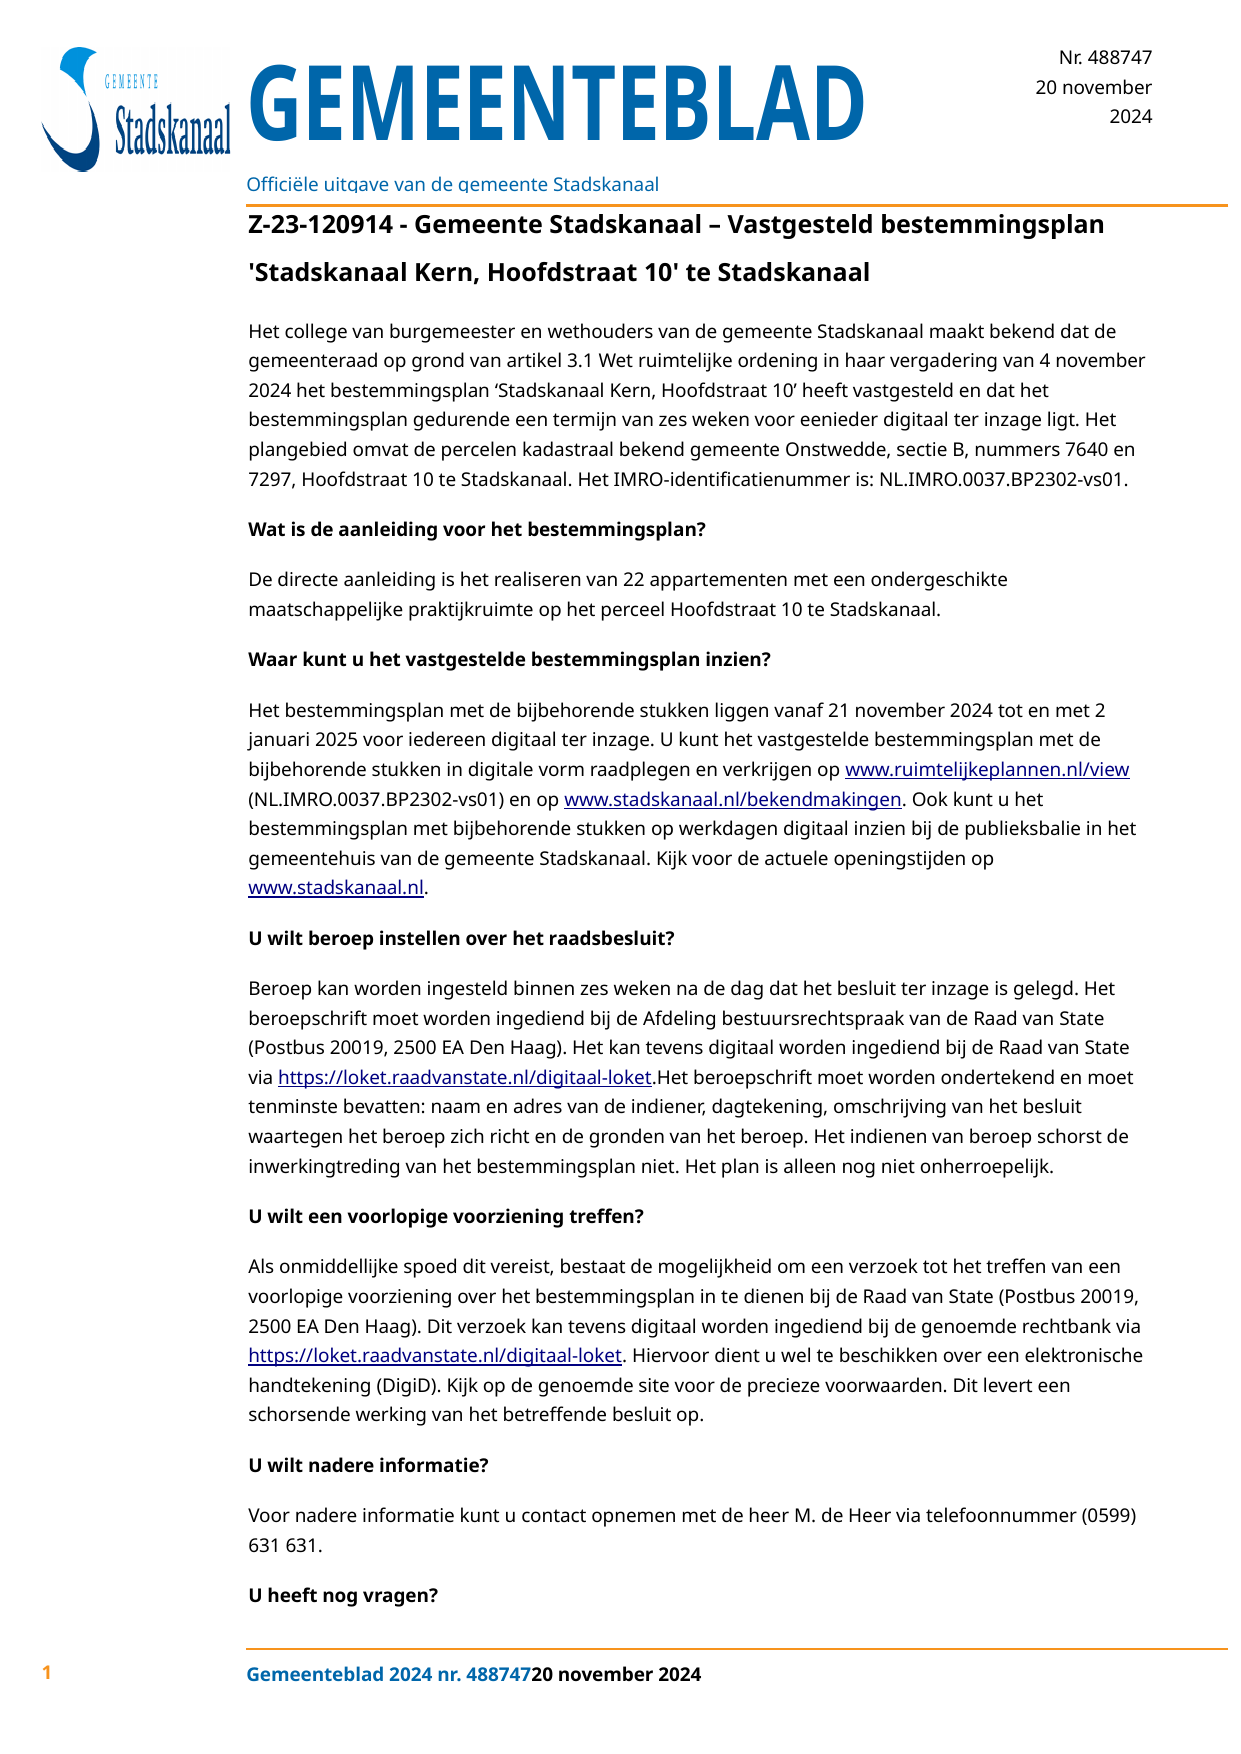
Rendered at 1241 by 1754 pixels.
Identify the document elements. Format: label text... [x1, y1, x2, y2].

text Waar kunt u het vastgestelde bestemmingsplan inzien? [248, 647, 1152, 672]
picture [41, 47, 231, 172]
text Voor nadere informatie kunt u contact opnemen met de heer M. de Heer via telefoonnummer (0599) 631 631. [248, 1502, 1152, 1558]
text Wat is de aanleiding voor het bestemmingsplan? [248, 516, 1152, 542]
text Als onmiddellijke spoed dit vereist, bestaat de mogelijkheid om een verzoek tot het treffen van een voorlopige voorziening over het bestemmingsplan in te dienen bij de Raad van State (Postbus 20019, 2500 EA Den Haag). Dit verzoek kan tevens digitaal worden ingediend bij de genoemde rechtbank via https://loket.raadvanstate.nl/digitaal-loket. Hiervoor dient u wel te beschikken over een elektronische handtekening (DigiD). Kijk op de genoemde site voor de precieze voorwaarden. Dit levert een schorsende werking van het betreffende besluit op. [248, 1254, 1152, 1427]
text Het bestemmingsplan met de bijbehorende stukken liggen vanaf 21 november 2024 tot en met 2 januari 2025 voor iedereen digitaal ter inzage. U kunt het vastgestelde bestemmingsplan met de bijbehorende stukken in digitale vorm raadplegen en verkrijgen op www.ruimtelijkeplannen.nl/view (NL.IMRO.0037.BP2302-vs01) en op www.stadskanaal.nl/bekendmakingen. Ook kunt u het bestemmingsplan met bijbehorende stukken op werkdagen digitaal inzien bij de publieksbalie in het gemeentehuis van de gemeente Stadskanaal. Kijk voor de actuele openingstijden op www.stadskanaal.nl. [248, 697, 1152, 900]
text De directe aanleiding is het realiseren van 22 appartementen met een ondergeschikte maatschappelijke praktijkruimte op het perceel Hoofdstraat 10 te Stadskanaal. [248, 567, 1152, 622]
text U wilt nadere informatie? [248, 1452, 1152, 1478]
text Beroep kan worden ingesteld binnen zes weken na de dag dat het besluit ter inzage is gelegd. Het beroepschrift moet worden ingediend bij de Afdeling bestuursrechtspraak van de Raad van State (Postbus 20019, 2500 EA Den Haag). Het kan tevens digitaal worden ingediend bij de Raad van State via https://loket.raadvanstate.nl/digitaal-loket.Het beroepschrift moet worden ondertekend en moet tenminste bevatten: naam en adres van de indiener, dagtekening, omschrijving van het besluit waartegen het beroep zich richt en de gronden van het beroep. Het indienen van beroep schorst de inwerkingtreding van het bestemmingsplan niet. Het plan is alleen nog niet onherroepelijk. [248, 975, 1152, 1179]
text U heeft nog vragen? [248, 1582, 1152, 1608]
text Het college van burgemeester en wethouders van de gemeente Stadskanaal maakt bekend dat de gemeenteraad op grond van artikel 3.1 Wet ruimtelijke ordening in haar vergadering van 4 november 2024 het bestemmingsplan ‘Stadskanaal Kern, Hoofdstraat 10’ heeft vastgesteld en dat het bestemmingsplan gedurende een termijn van zes weken voor eenieder digitaal ter inzage ligt. Het plangebied omvat de percelen kadastraal bekend gemeente Onstwedde, sectie B, nummers 7640 en 7297, Hoofdstraat 10 te Stadskanaal. Het IMRO-identificatienummer is: NL.IMRO.0037.BP2302-vs01. [248, 318, 1152, 492]
text Z-23-120914 - Gemeente Stadskanaal – Vastgesteld bestemmingsplan 'Stadskanaal Kern, Hoofdstraat 10' te Stadskanaal [248, 207, 1152, 288]
text U wilt beroep instellen over het raadsbesluit? [248, 925, 1152, 951]
text U wilt een voorlopige voorziening treffen? [248, 1203, 1152, 1229]
